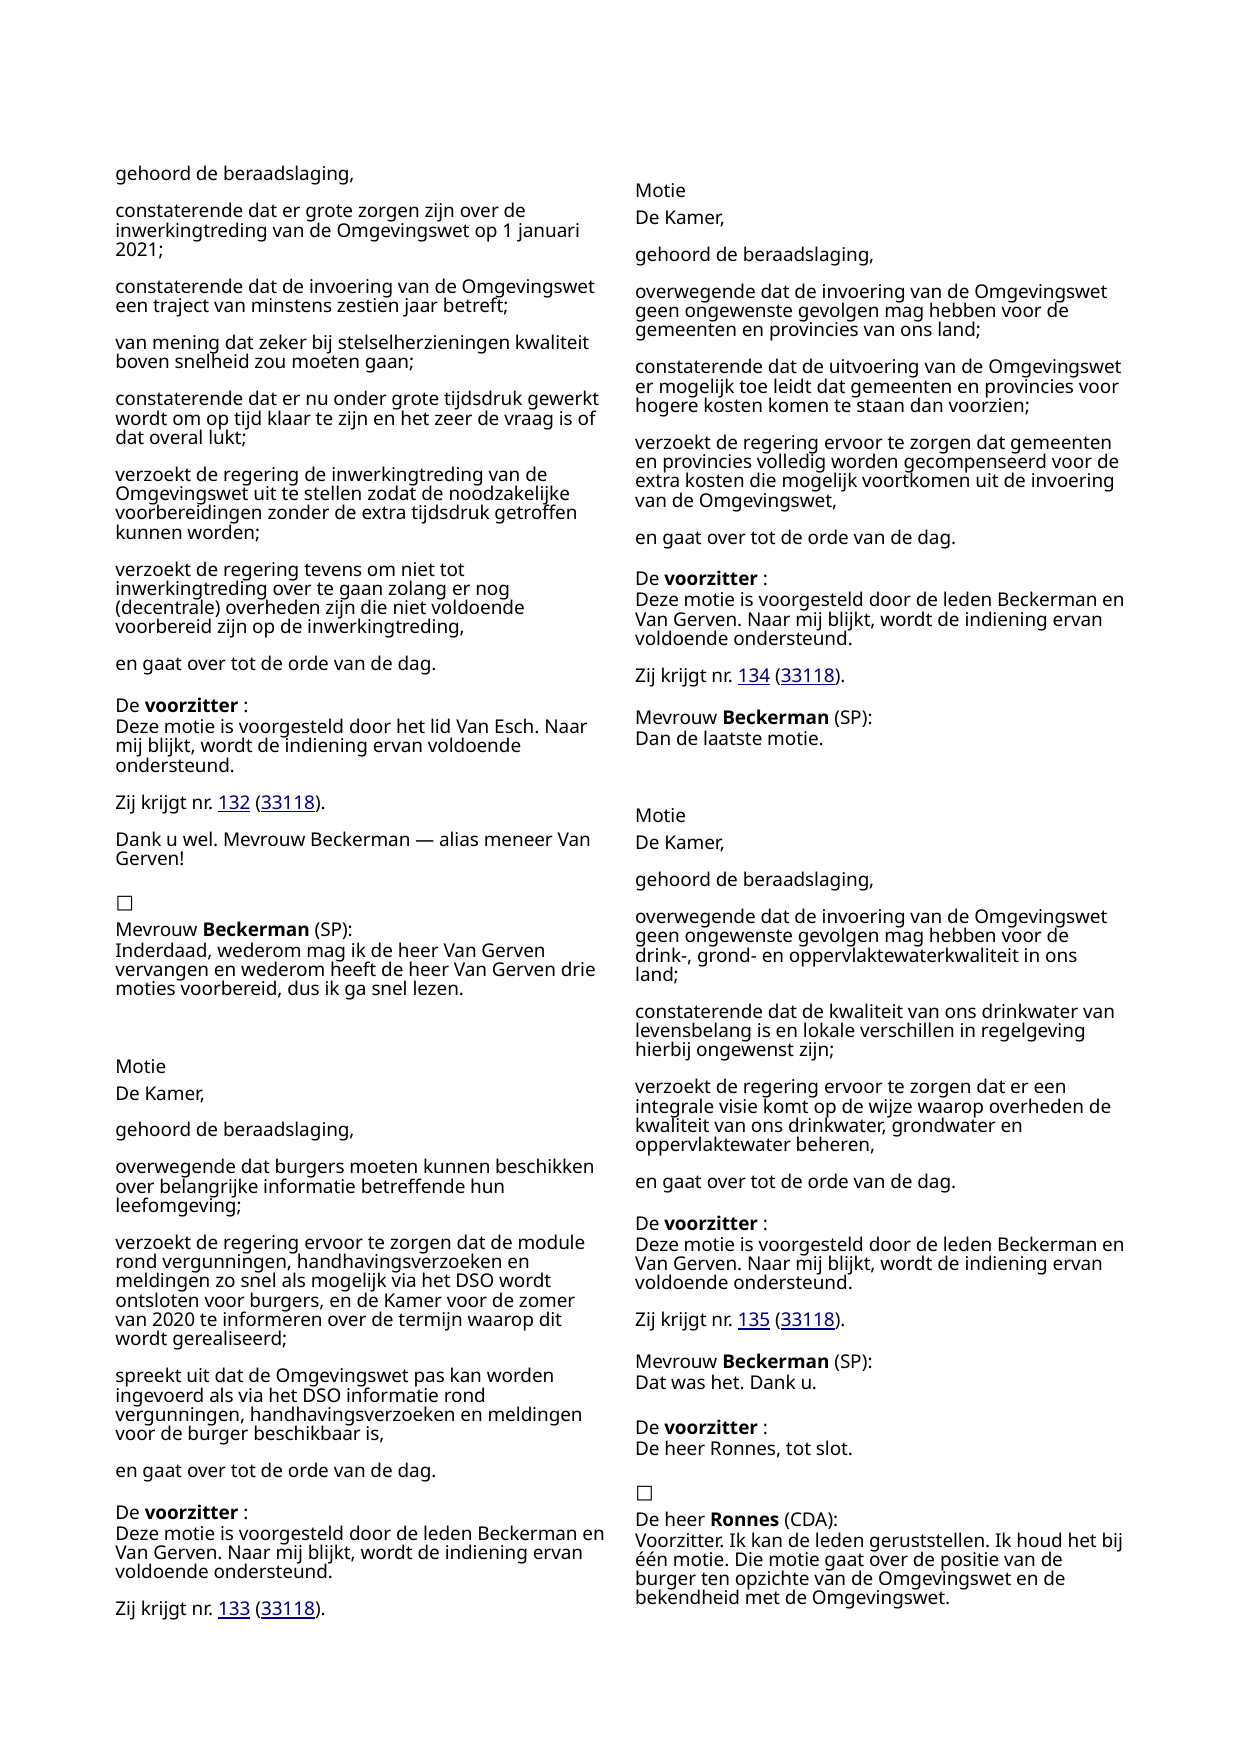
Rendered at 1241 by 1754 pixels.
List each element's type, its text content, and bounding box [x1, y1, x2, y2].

text en gaat over tot de orde van de dag. [115, 655, 605, 675]
text spreekt uit dat de Omgevingswet pas kan worden ingevoerd als via het DSO informatie rond vergunningen, handhavingsverzoeken en meldingen voor de burger beschikbaar is, [115, 1367, 605, 1444]
text verzoekt de regering ervoor te zorgen dat er een integrale visie komt op de wijze waarop overheden de kwaliteit van ons drinkwater, grondwater en oppervlaktewater beheren, [635, 1078, 1125, 1155]
text overwegende dat de invoering van de Omgevingswet geen ongewenste gevolgen mag hebben voor de drink-, grond- en oppervlaktewaterkwaliteit in ons land; [635, 908, 1125, 985]
text Mevrouw Beckerman (SP): [635, 1348, 1125, 1374]
text De Kamer, [635, 209, 1125, 228]
text en gaat over tot de orde van de dag. [635, 1173, 1125, 1192]
text De voorzitter : [115, 1499, 605, 1525]
text overwegende dat de invoering van de Omgevingswet geen ongewenste gevolgen mag hebben voor de gemeenten en provincies van ons land; [635, 283, 1125, 341]
text De voorzitter : [635, 566, 1125, 591]
text Deze motie is voorgesteld door de leden Beckerman en Van Gerven. Naar mij blijkt, wordt de indiening ervan voldoende ondersteund. [115, 1525, 605, 1583]
text Deze motie is voorgesteld door de leden Beckerman en Van Gerven. Naar mij blijkt, wordt de indiening ervan voldoende ondersteund. [635, 591, 1125, 649]
text constaterende dat er nu onder grote tijdsdruk gewerkt wordt om op tijd klaar te zijn en het zeer de vraag is of dat overal lukt; [115, 390, 605, 448]
text Deze motie is voorgesteld door het lid Van Esch. Naar mij blijkt, wordt de indiening ervan voldoende ondersteund. [115, 718, 605, 776]
text gehoord de beraadslaging, [115, 165, 605, 184]
text Inderdaad, wederom mag ik de heer Van Gerven vervangen en wederom heeft de heer Van Gerven drie moties voorbereid, dus ik ga snel lezen. [115, 942, 605, 999]
text ⬜ [115, 890, 605, 916]
text Zij krijgt nr. 133 (33118). [115, 1600, 605, 1619]
text Zij krijgt nr. 134 (33118). [635, 667, 1125, 686]
text constaterende dat de kwaliteit van ons drinkwater van levensbelang is en lokale verschillen in regelgeving hierbij ongewenst zijn; [635, 1003, 1125, 1061]
text De voorzitter : [635, 1414, 1125, 1440]
text Dat was het. Dank u. [635, 1374, 1125, 1393]
text constaterende dat de invoering van de Omgevingswet een traject van minstens zestien jaar betreft; [115, 278, 605, 316]
text en gaat over tot de orde van de dag. [115, 1462, 605, 1481]
text De heer Ronnes (CDA): [635, 1506, 1125, 1532]
text verzoekt de regering ervoor te zorgen dat de module rond vergunningen, handhavingsverzoeken en meldingen zo snel als mogelijk via het DSO wordt ontsloten voor burgers, en de Kamer voor de zomer van 2020 te informeren over de termijn waarop dit wordt gerealiseerd; [115, 1234, 605, 1349]
text verzoekt de regering de inwerkingtreding van de Omgevingswet uit te stellen zodat de noodzakelijke voorbereidingen zonder de extra tijdsdruk getroffen kunnen worden; [115, 466, 605, 543]
text Voorzitter. Ik kan de leden geruststellen. Ik houd het bij één motie. Die motie gaat over de positie van de burger ten opzichte van de Omgevingswet en de bekendheid met de Omgevingswet. [635, 1532, 1125, 1609]
text en gaat over tot de orde van de dag. [635, 529, 1125, 548]
text Zij krijgt nr. 135 (33118). [635, 1311, 1125, 1331]
text ⬜ [635, 1480, 1125, 1506]
text De Kamer, [635, 834, 1125, 853]
text Dan de laatste motie. [635, 730, 1125, 749]
text De heer Ronnes, tot slot. [635, 1440, 1125, 1459]
text gehoord de beraadslaging, [635, 871, 1125, 890]
text Zij krijgt nr. 132 (33118). [115, 794, 605, 813]
text Motie [115, 1053, 605, 1078]
text constaterende dat er grote zorgen zijn over de inwerkingtreding van de Omgevingswet op 1 januari 2021; [115, 202, 605, 260]
text De Kamer, [115, 1084, 605, 1104]
text overwegende dat burgers moeten kunnen beschikken over belangrijke informatie betreffende hun leefomgeving; [115, 1158, 605, 1216]
text Dank u wel. Mevrouw Beckerman — alias meneer Van Gerven! [115, 831, 605, 869]
text gehoord de beraadslaging, [635, 246, 1125, 265]
text Mevrouw Beckerman (SP): [115, 916, 605, 942]
text Motie [635, 177, 1125, 203]
text gehoord de beraadslaging, [115, 1121, 605, 1141]
text van mening dat zeker bij stelselherzieningen kwaliteit boven snelheid zou moeten gaan; [115, 334, 605, 373]
text verzoekt de regering tevens om niet tot inwerkingtreding over te gaan zolang er nog (decentrale) overheden zijn die niet voldoende voorbereid zijn op de inwerkingtreding, [115, 561, 605, 638]
text verzoekt de regering ervoor te zorgen dat gemeenten en provincies volledig worden gecompenseerd voor de extra kosten die mogelijk voortkomen uit de invoering van de Omgevingswet, [635, 434, 1125, 511]
text Deze motie is voorgesteld door de leden Beckerman en Van Gerven. Naar mij blijkt, wordt de indiening ervan voldoende ondersteund. [635, 1236, 1125, 1294]
text De voorzitter : [115, 692, 605, 718]
text De voorzitter : [635, 1210, 1125, 1236]
text Motie [635, 802, 1125, 828]
text Mevrouw Beckerman (SP): [635, 704, 1125, 730]
text constaterende dat de uitvoering van de Omgevingswet er mogelijk toe leidt dat gemeenten en provincies voor hogere kosten komen te staan dan voorzien; [635, 358, 1125, 416]
